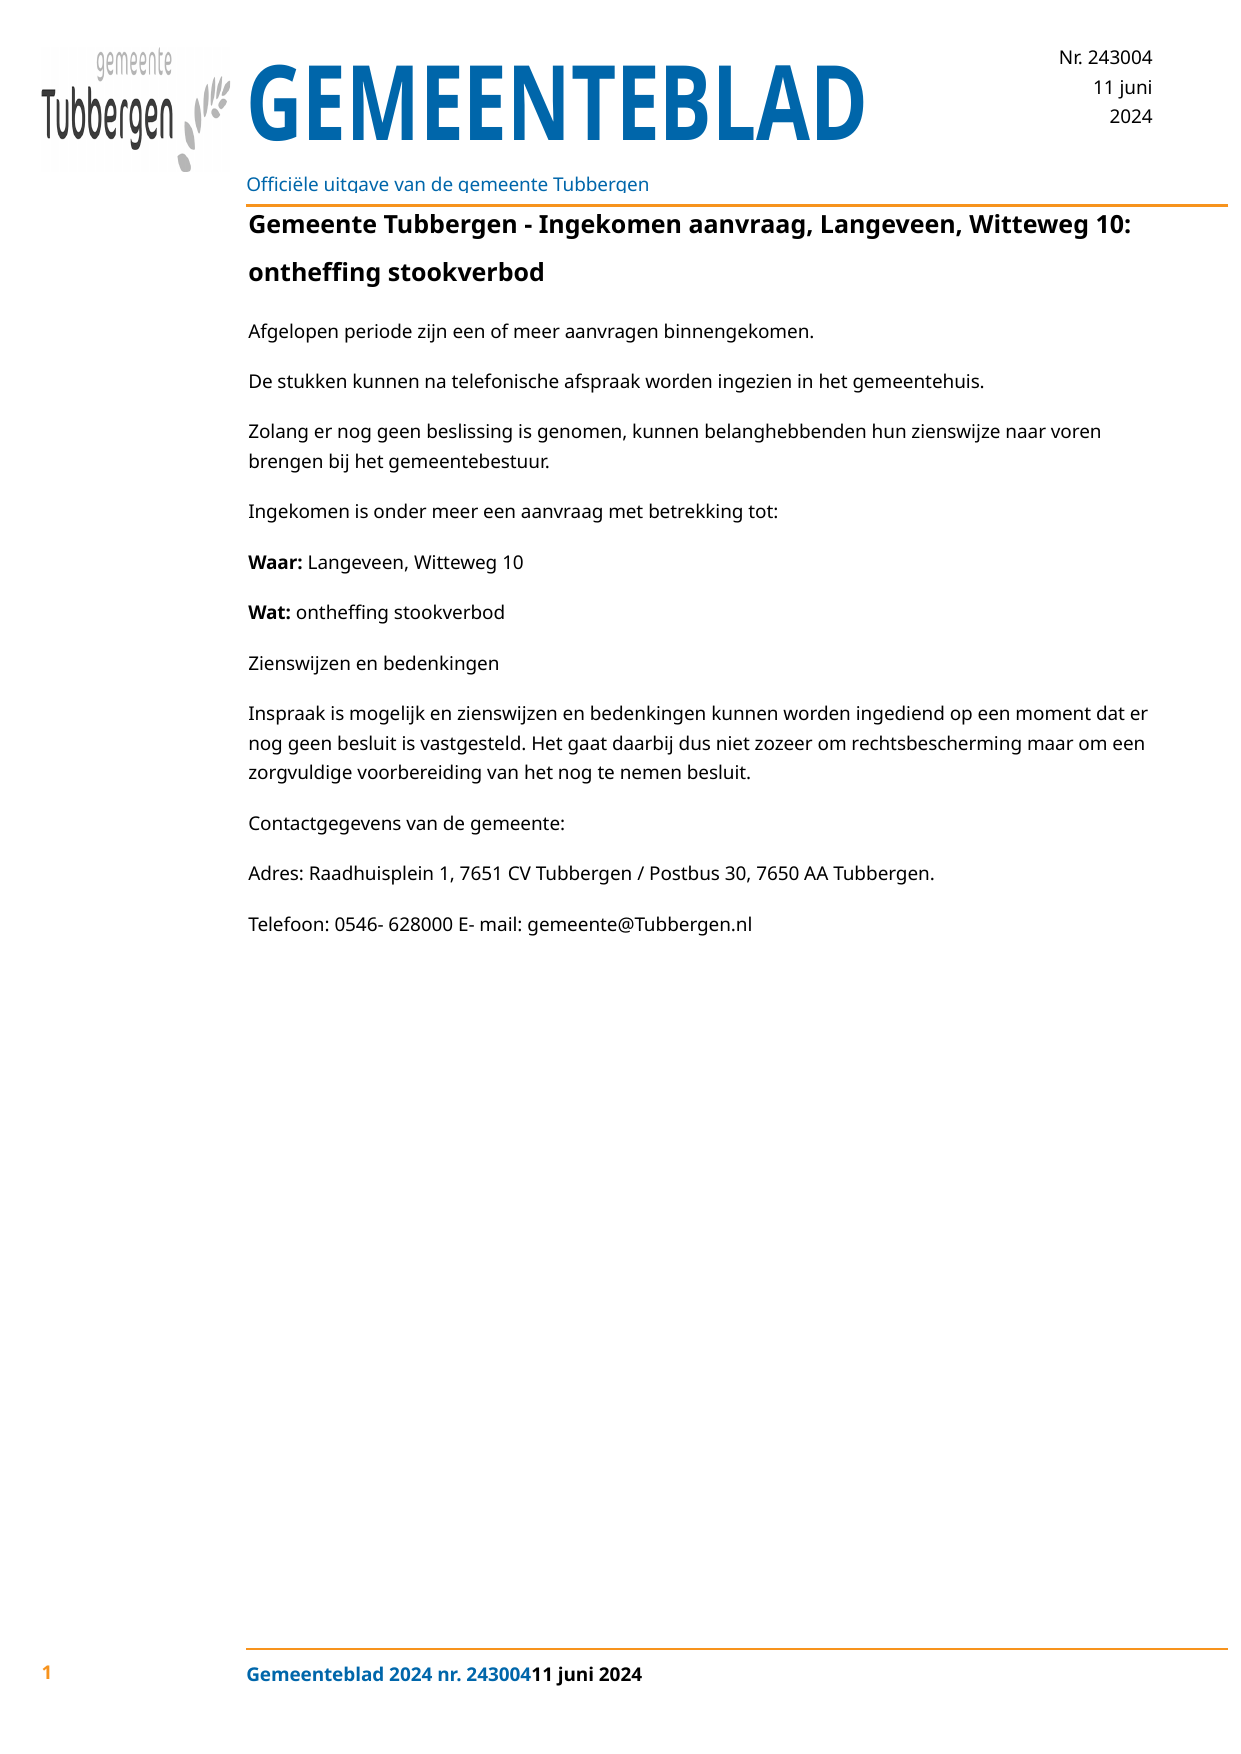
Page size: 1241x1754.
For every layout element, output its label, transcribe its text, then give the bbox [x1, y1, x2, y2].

text Gemeente Tubbergen - Ingekomen aanvraag, Langeveen, Witteweg 10: ontheffing stookverbod [248, 207, 1152, 288]
text Inspraak is mogelijk en zienswijzen en bedenkingen kunnen worden ingediend op een moment dat er nog geen besluit is vastgesteld. Het gaat daarbij dus niet zozeer om rechtsbescherming maar om een zorgvuldige voorbereiding van het nog te nemen besluit. [248, 700, 1152, 785]
text Adres: Raadhuisplein 1, 7651 CV Tubbergen / Postbus 30, 7650 AA Tubbergen. [248, 860, 1152, 886]
picture [41, 47, 231, 172]
text Contactgegevens van de gemeente: [248, 810, 1152, 836]
text Zolang er nog geen beslissing is genomen, kunnen belanghebbenden hun zienswijze naar voren brengen bij het gemeentebestuur. [248, 419, 1152, 474]
text Waar: Langeveen, Witteweg 10 [248, 549, 1152, 575]
text Telefoon: 0546- 628000 E- mail: gemeente@Tubbergen.nl [248, 911, 1152, 937]
text Wat: ontheffing stookverbod [248, 599, 1152, 625]
text Zienswijzen en bedenkingen [248, 650, 1152, 676]
text De stukken kunnen na telefonische afspraak worden ingezien in het gemeentehuis. [248, 368, 1152, 394]
text Afgelopen periode zijn een of meer aanvragen binnengekomen. [248, 318, 1152, 344]
text Ingekomen is onder meer een aanvraag met betrekking tot: [248, 499, 1152, 524]
